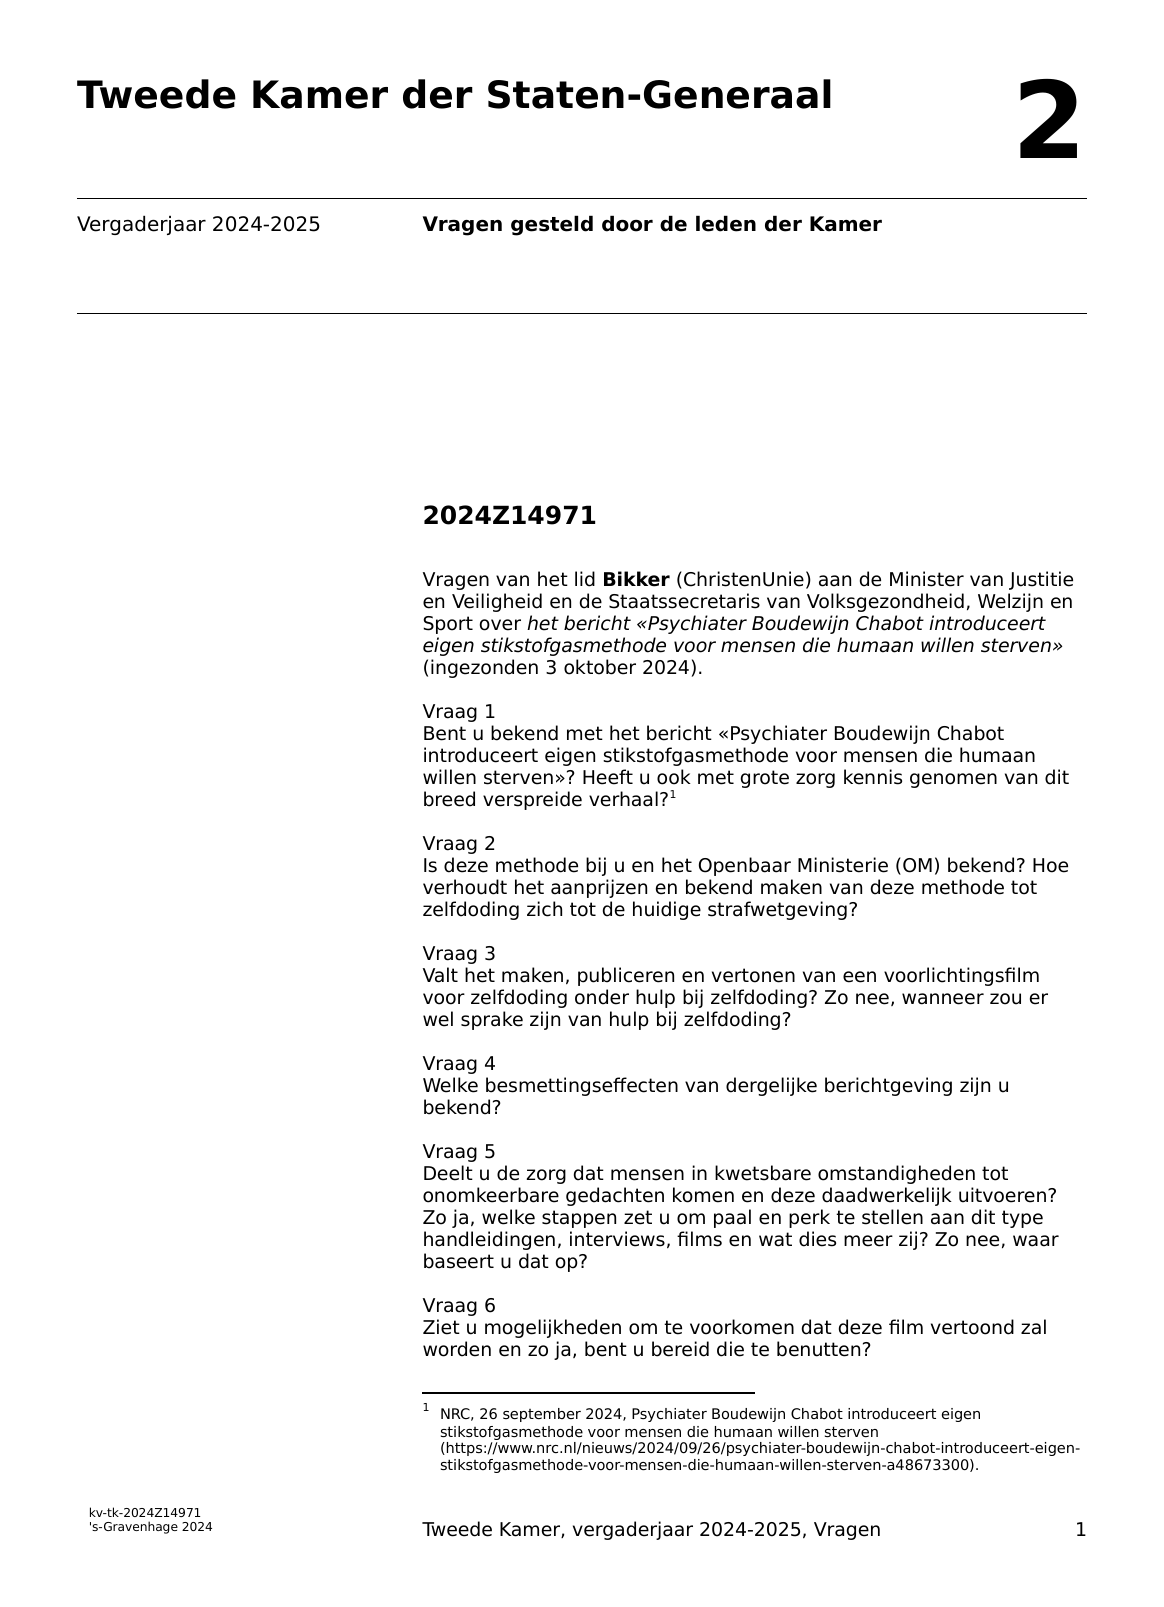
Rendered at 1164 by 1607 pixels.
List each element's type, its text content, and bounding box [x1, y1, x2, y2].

text Vragen van het lid Bikker (ChristenUnie) aan de Minister van Justitie en Veiligheid en de Staatssecretaris van Volksgezondheid, Welzijn en Sport over het bericht «Psychiater Boudewijn Chabot introduceert eigen stikstofgasmethode voor mensen die humaan willen sterven» (ingezonden 3 oktober 2024). [422, 569, 1087, 679]
text Is deze methode bij u en het Openbaar Ministerie (OM) bekend? Hoe verhoudt het aanprijzen en bekend maken van deze methode tot zelfdoding zich tot de huidige strafwetgeving? [422, 855, 1087, 921]
text Ziet u mogelijkheden om te voorkomen dat deze film vertoond zal worden en zo ja, bent u bereid die te benutten? [422, 1317, 1087, 1361]
table_cell Vergaderjaar 2024-2025 [77, 199, 422, 313]
text Vraag 1 [422, 701, 1087, 723]
text Vraag 5 [422, 1141, 1087, 1163]
text Valt het maken, publiceren en vertonen van een voorlichtingsfilm voor zelfdoding onder hulp bij zelfdoding? Zo nee, wanneer zou er wel sprake zijn van hulp bij zelfdoding? [422, 965, 1087, 1031]
text Deelt u de zorg dat mensen in kwetsbare omstandigheden tot onomkeerbare gedachten komen en deze daadwerkelijk uitvoeren? Zo ja, welke stappen zet u om paal en perk te stellen aan dit type handleidingen, interviews, films en wat dies meer zij? Zo nee, waar baseert u dat op? [422, 1163, 1087, 1273]
text Welke besmettingseffecten van dergelijke berichtgeving zijn u bekend? [422, 1075, 1087, 1119]
text Vraag 4 [422, 1053, 1087, 1075]
text NRC, 26 september 2024, Psychiater Boudewijn Chabot introduceert eigen stikstofgasmethode voor mensen die humaan willen sterven (https://www.nrc.nl/nieuws/2024/09/26/psychiater-boudewijn-chabot-introduceert-eigen-stikstofgasmethode-voor-mensen-die-humaan-willen-sterven-a48673300). [422, 1402, 1087, 1474]
text 's-Gravenhage 2024 [88, 1520, 323, 1534]
table_header Tweede Kamer der Staten-Generaal [77, 59, 886, 198]
text Bent u bekend met het bericht «Psychiater Boudewijn Chabot introduceert eigen stikstofgasmethode voor mensen die humaan willen sterven»? Heeft u ook met grote zorg kennis genomen van dit breed verspreide verhaal? [422, 723, 1087, 811]
text Vraag 2 [422, 833, 1087, 855]
table_header 2 [886, 59, 1087, 198]
text Vraag 6 [422, 1295, 1087, 1317]
text Vraag 3 [422, 943, 1087, 965]
text kv-tk-2024Z14971 [88, 1506, 323, 1520]
table_cell Vragen gesteld door de leden der Kamer [422, 199, 1087, 313]
text 2024Z14971 [422, 501, 1087, 531]
